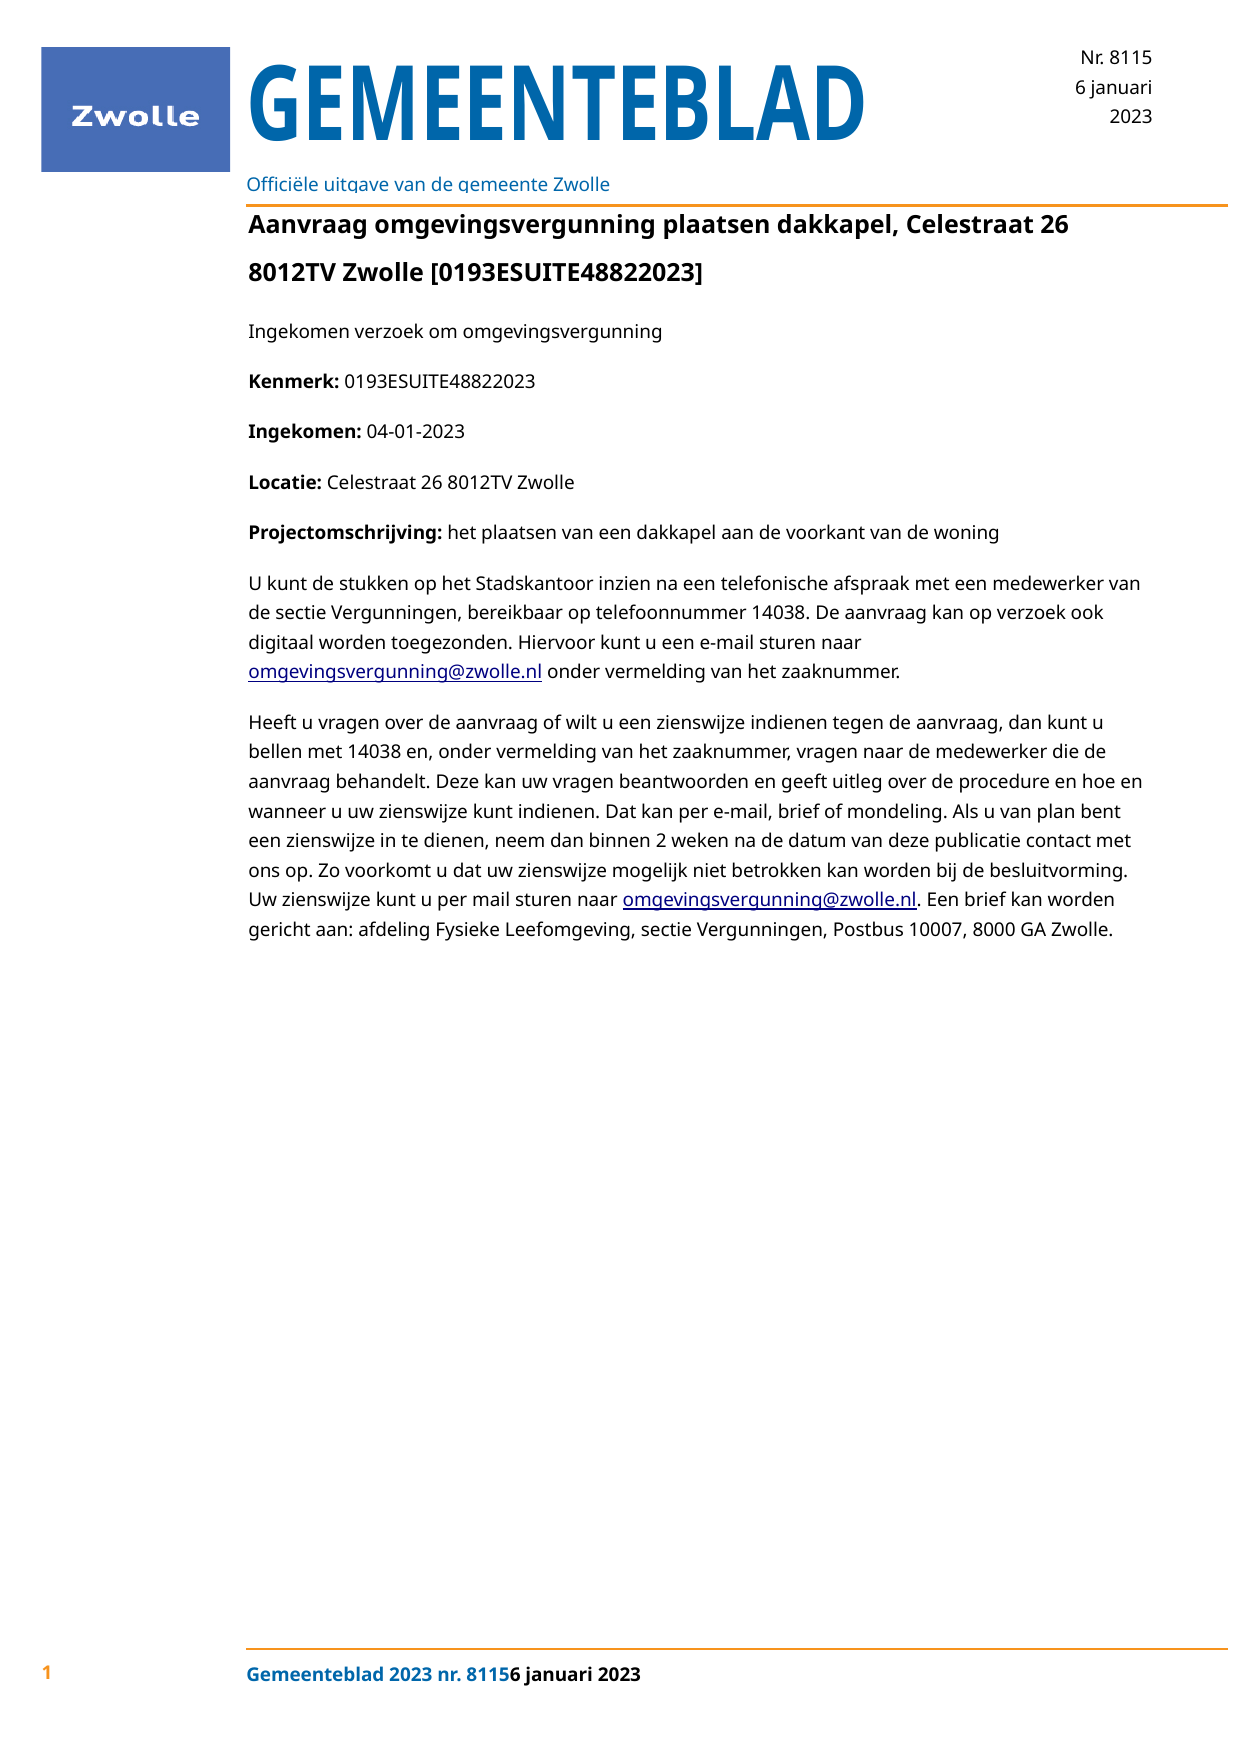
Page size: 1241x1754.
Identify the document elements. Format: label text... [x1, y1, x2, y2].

text Kenmerk: 0193ESUITE48822023 [248, 368, 1152, 394]
text U kunt de stukken op het Stadskantoor inzien na een telefonische afspraak met een medewerker van de sectie Vergunningen, bereikbaar op telefoonnummer 14038. De aanvraag kan op verzoek ook digitaal worden toegezonden. Hiervoor kunt u een e-mail sturen naar omgevingsvergunning@zwolle.nl onder vermelding van het zaaknummer. [248, 570, 1152, 684]
text Locatie: Celestraat 26 8012TV Zwolle [248, 469, 1152, 495]
text Ingekomen verzoek om omgevingsvergunning [248, 318, 1152, 344]
picture [41, 47, 231, 172]
text Ingekomen: 04-01-2023 [248, 419, 1152, 444]
text Heeft u vragen over de aanvraag of wilt u een zienswijze indienen tegen de aanvraag, dan kunt u bellen met 14038 en, onder vermelding van het zaaknummer, vragen naar de medewerker die de aanvraag behandelt. Deze kan uw vragen beantwoorden en geeft uitleg over de procedure en hoe en wanneer u uw zienswijze kunt indienen. Dat kan per e-mail, brief of mondeling. Als u van plan bent een zienswijze in te dienen, neem dan binnen 2 weken na de datum van deze publicatie contact met ons op. Zo voorkomt u dat uw zienswijze mogelijk niet betrokken kan worden bij de besluitvorming. Uw zienswijze kunt u per mail sturen naar omgevingsvergunning@zwolle.nl. Een brief kan worden gericht aan: afdeling Fysieke Leefomgeving, sectie Vergunningen, Postbus 10007, 8000 GA Zwolle. [248, 709, 1152, 942]
text Aanvraag omgevingsvergunning plaatsen dakkapel, Celestraat 26 8012TV Zwolle [0193ESUITE48822023] [248, 207, 1152, 288]
text Projectomschrijving: het plaatsen van een dakkapel aan de voorkant van de woning [248, 519, 1152, 545]
